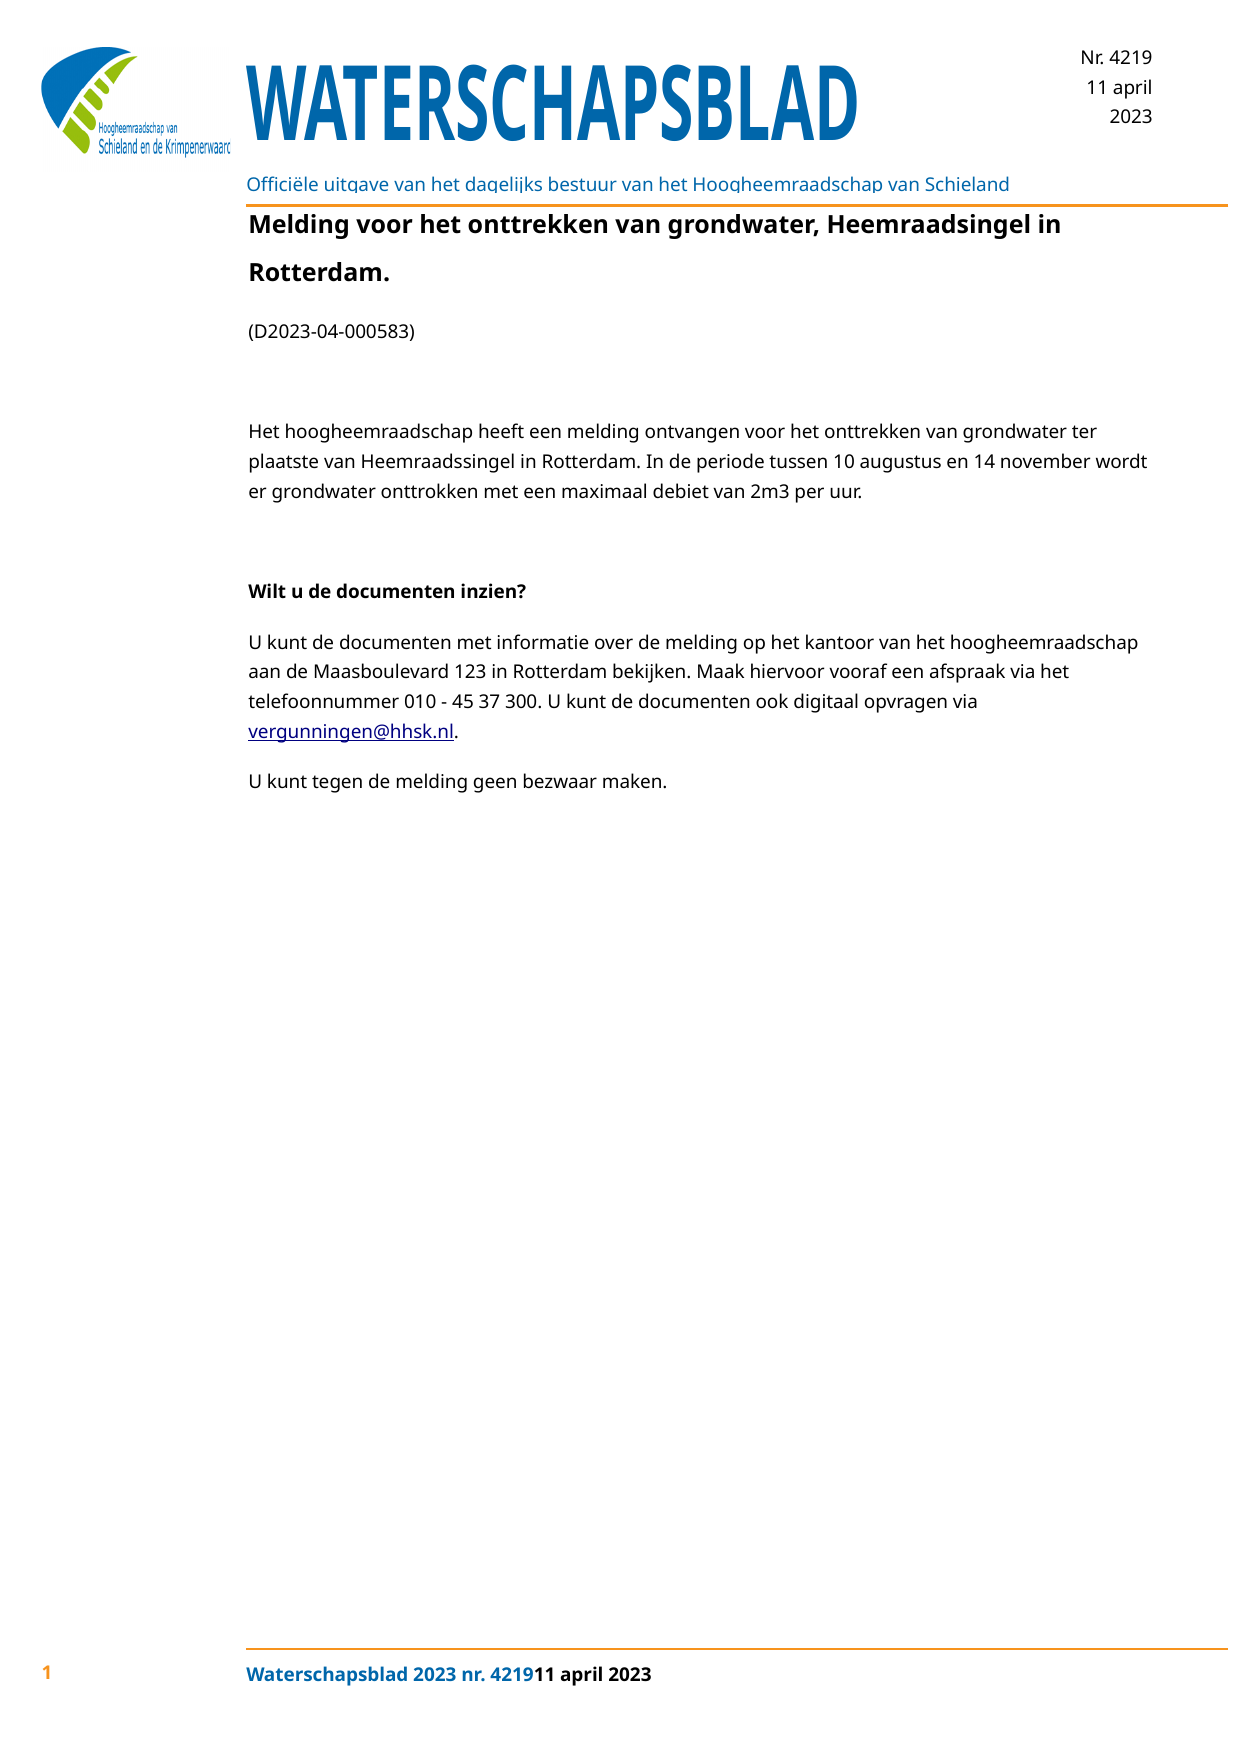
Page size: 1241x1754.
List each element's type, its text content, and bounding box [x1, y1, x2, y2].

text U kunt tegen de melding geen bezwaar maken. [248, 768, 1152, 794]
text Wilt u de documenten inzien? [248, 579, 1152, 604]
text U kunt de documenten met informatie over de melding op het kantoor van het hoogheemraadschap aan de Maasboulevard 123 in Rotterdam bekijken. Maak hiervoor vooraf een afspraak via het telefoonnummer 010 - 45 37 300. U kunt de documenten ook digitaal opvragen via vergunningen@hhsk.nl. [248, 629, 1152, 744]
text Melding voor het onttrekken van grondwater, Heemraadsingel in Rotterdam. [248, 207, 1152, 288]
text Het hoogheemraadschap heeft een melding ontvangen voor het onttrekken van grondwater ter plaatste van Heemraadssingel in Rotterdam. In de periode tussen 10 augustus en 14 november wordt er grondwater onttrokken met een maximaal debiet van 2m3 per uur. [248, 419, 1152, 504]
text (D2023-04-000583) [248, 318, 1152, 344]
picture [41, 47, 231, 172]
